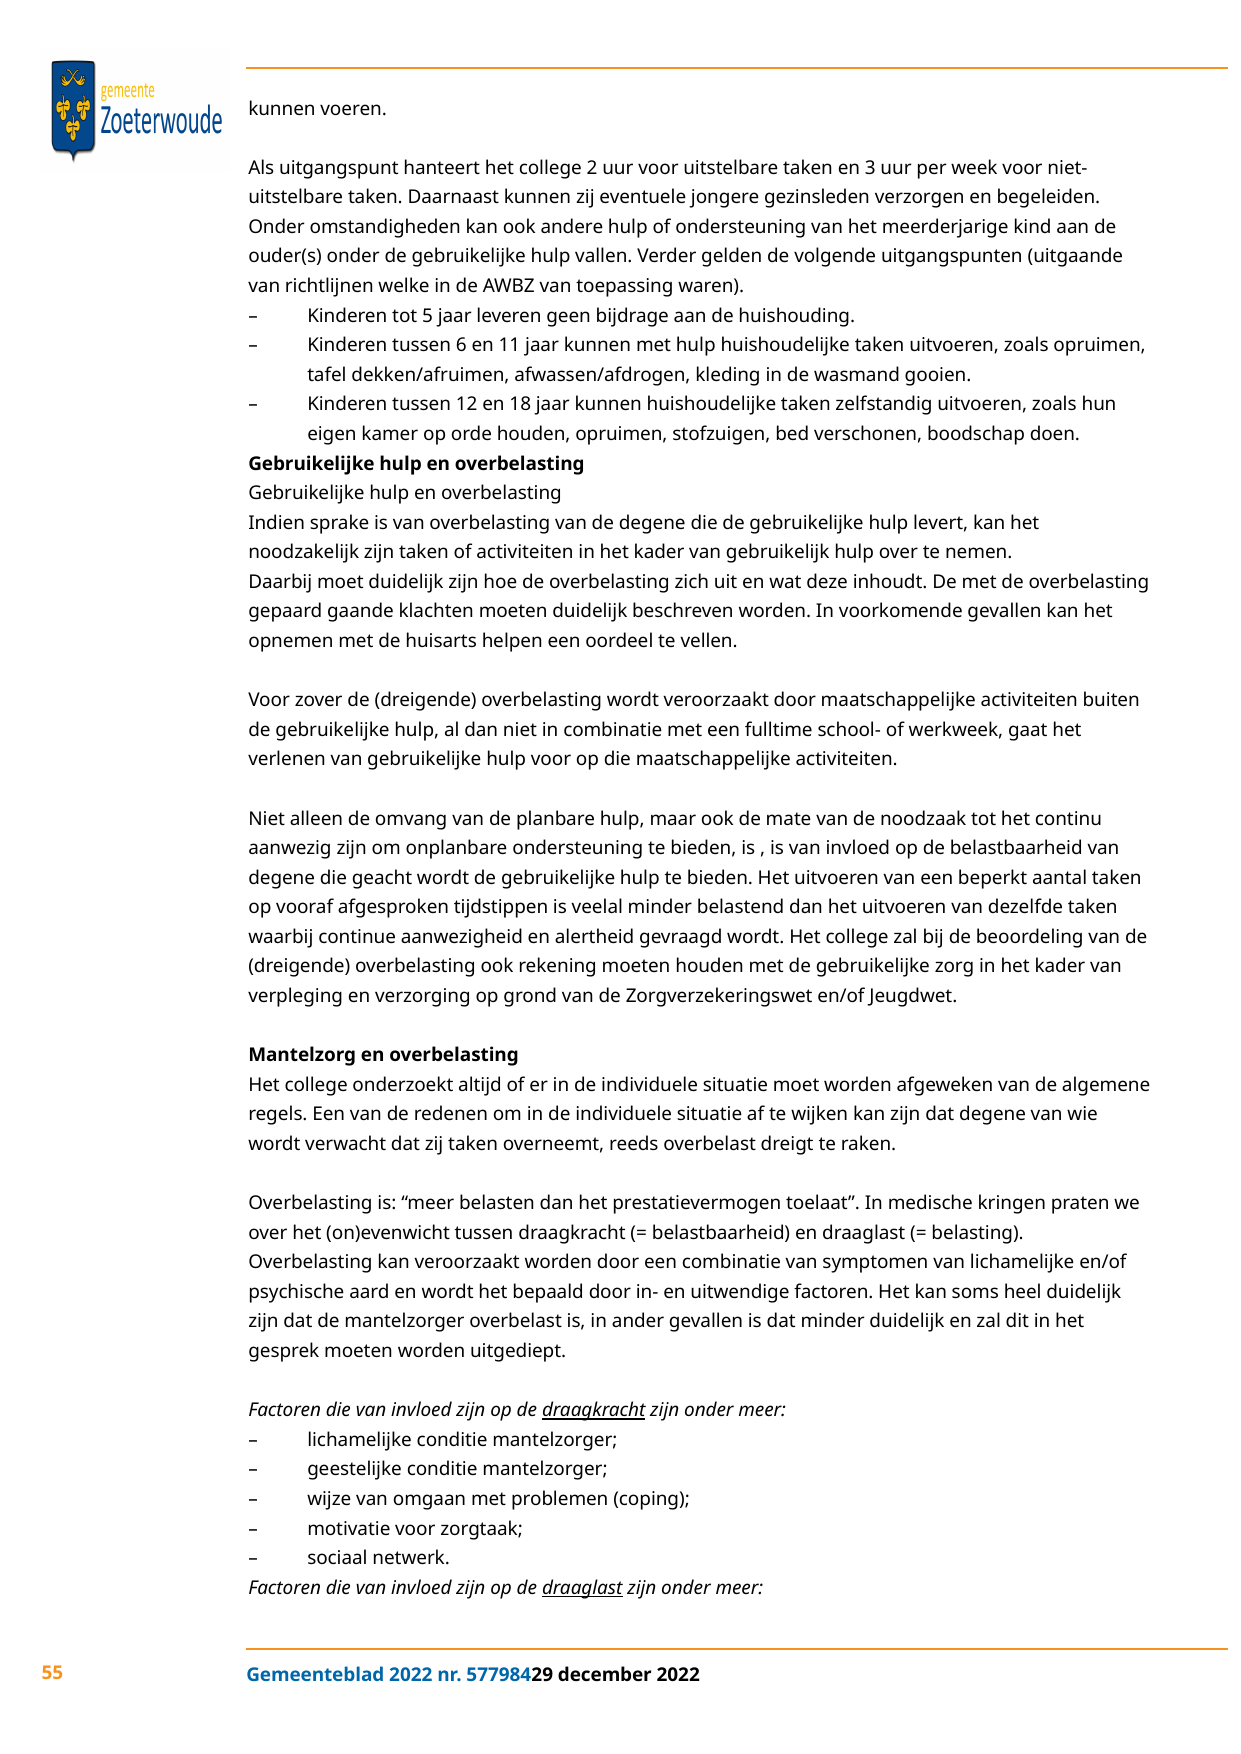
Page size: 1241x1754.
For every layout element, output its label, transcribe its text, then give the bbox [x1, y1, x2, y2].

text Mantelzorg en overbelasting [248, 1041, 1152, 1067]
text Niet alleen de omvang van de planbare hulp, maar ook de mate van de noodzaak tot het continu aanwezig zijn om onplanbare ondersteuning te bieden, is , is van invloed op de belastbaarheid van degene die geacht wordt de gebruikelijke hulp te bieden. Het uitvoeren van een beperkt aantal taken op vooraf afgesproken tijdstippen is veelal minder belastend dan het uitvoeren van dezelfde taken waarbij continue aanwezigheid en alertheid gevraagd wordt. Het college zal bij de beoordeling van de (dreigende) overbelasting ook rekening moeten houden met de gebruikelijke zorg in het kader van verpleging en verzorging op grond van de Zorgverzekeringswet en/of Jeugdwet. [248, 805, 1152, 1008]
text Factoren die van invloed zijn op de draaglast zijn onder meer: [248, 1574, 1152, 1600]
text Als uitgangspunt hanteert het college 2 uur voor uitstelbare taken en 3 uur per week voor niet-uitstelbare taken. Daarnaast kunnen zij eventuele jongere gezinsleden verzorgen en begeleiden. Onder omstandigheden kan ook andere hulp of ondersteuning van het meerderjarige kind aan de ouder(s) onder de gebruikelijke hulp vallen. Verder gelden de volgende uitgangspunten (uitgaande van richtlijnen welke in de AWBZ van toepassing waren). [248, 154, 1152, 298]
list lichamelijke conditie mantelzorger; [248, 1426, 1152, 1452]
list Kinderen tussen 6 en 11 jaar kunnen met hulp huishoudelijke taken uitvoeren, zoals opruimen, tafel dekken/afruimen, afwassen/afdrogen, kleding in de wasmand gooien. [248, 331, 1152, 387]
picture [41, 47, 231, 172]
list wijze van omgaan met problemen (coping); [248, 1485, 1152, 1511]
list geestelijke conditie mantelzorger; [248, 1456, 1152, 1481]
text Indien sprake is van overbelasting van de degene die de gebruikelijke hulp levert, kan het noodzakelijk zijn taken of activiteiten in het kader van gebruikelijk hulp over te nemen. [248, 509, 1152, 564]
text kunnen voeren. [248, 95, 1152, 121]
text Voor zover de (dreigende) overbelasting wordt veroorzaakt door maatschappelijke activiteiten buiten de gebruikelijke hulp, al dan niet in combinatie met een fulltime school- of werkweek, gaat het verlenen van gebruikelijke hulp voor op die maatschappelijke activiteiten. [248, 686, 1152, 771]
text Overbelasting kan veroorzaakt worden door een combinatie van symptomen van lichamelijke en/of psychische aard en wordt het bepaald door in- en uitwendige factoren. Het kan soms heel duidelijk zijn dat de mantelzorger overbelast is, in ander gevallen is dat minder duidelijk en zal dit in het gesprek moeten worden uitgediept. [248, 1248, 1152, 1363]
text Gebruikelijke hulp en overbelasting [248, 450, 1152, 476]
list Kinderen tot 5 jaar leveren geen bijdrage aan de huishouding. [248, 302, 1152, 328]
text Factoren die van invloed zijn op de draagkracht zijn onder meer: [248, 1396, 1152, 1422]
text Overbelasting is: “meer belasten dan het prestatievermogen toelaat”. In medische kringen praten we over het (on)evenwicht tussen draagkracht (= belastbaarheid) en draaglast (= belasting). [248, 1189, 1152, 1245]
list motivatie voor zorgtaak; [248, 1515, 1152, 1541]
text Het college onderzoekt altijd of er in de individuele situatie moet worden afgeweken van de algemene regels. Een van de redenen om in de individuele situatie af te wijken kan zijn dat degene van wie wordt verwacht dat zij taken overneemt, reeds overbelast dreigt te raken. [248, 1071, 1152, 1156]
text Daarbij moet duidelijk zijn hoe de overbelasting zich uit en wat deze inhoudt. De met de overbelasting gepaard gaande klachten moeten duidelijk beschreven worden. In voorkomende gevallen kan het opnemen met de huisarts helpen een oordeel te vellen. [248, 568, 1152, 653]
list sociaal netwerk. [248, 1544, 1152, 1570]
text Gebruikelijke hulp en overbelasting [248, 479, 1152, 505]
list Kinderen tussen 12 en 18 jaar kunnen huishoudelijke taken zelfstandig uitvoeren, zoals hun eigen kamer op orde houden, opruimen, stofzuigen, bed verschonen, boodschap doen. [248, 391, 1152, 446]
